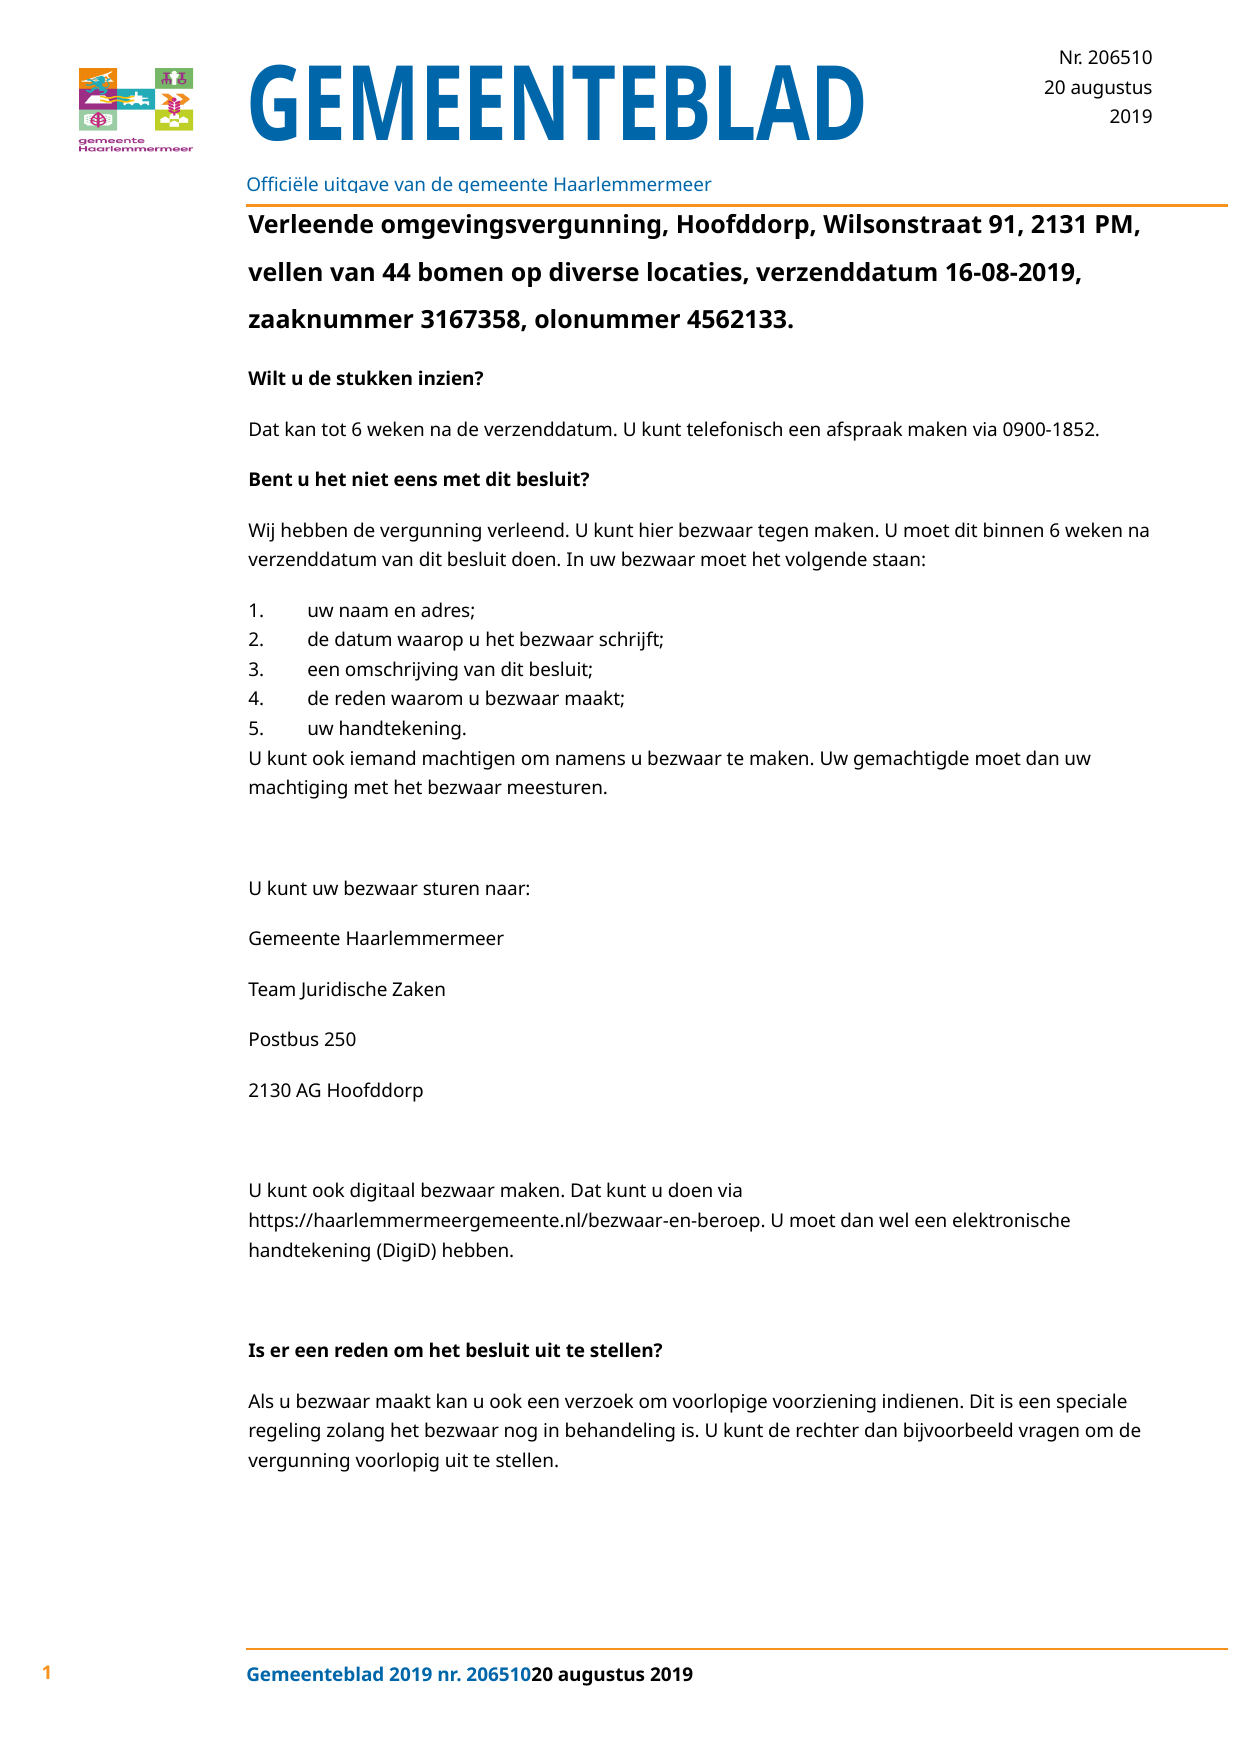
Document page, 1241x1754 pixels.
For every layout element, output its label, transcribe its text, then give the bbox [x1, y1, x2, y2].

list uw naam en adres; [248, 597, 1152, 622]
text Dat kan tot 6 weken na de verzenddatum. U kunt telefonisch een afspraak maken via 0900-1852. [248, 416, 1152, 442]
text U kunt ook digitaal bezwaar maken. Dat kunt u doen via https://haarlemmermeergemeente.nl/bezwaar-en-beroep. U moet dan wel een elektronische handtekening (DigiD) hebben. [248, 1178, 1152, 1262]
list uw handtekening. [248, 715, 1152, 741]
text Bent u het niet eens met dit besluit? [248, 466, 1152, 492]
text Is er een reden om het besluit uit te stellen? [248, 1338, 1152, 1363]
text Gemeente Haarlemmermeer [248, 926, 1152, 951]
list een omschrijving van dit besluit; [248, 656, 1152, 682]
text Team Juridische Zaken [248, 976, 1152, 1002]
text 2130 AG Hoofddorp [248, 1077, 1152, 1102]
text Als u bezwaar maakt kan u ook een verzoek om voorlopige voorziening indienen. Dit is een speciale regeling zolang het bezwaar nog in behandeling is. U kunt de rechter dan bijvoorbeeld vragen om de vergunning voorlopig uit te stellen. [248, 1388, 1152, 1473]
list de reden waarom u bezwaar maakt; [248, 686, 1152, 711]
text Wij hebben de vergunning verleend. U kunt hier bezwaar tegen maken. U moet dit binnen 6 weken na verzenddatum van dit besluit doen. In uw bezwaar moet het volgende staan: [248, 517, 1152, 572]
text U kunt uw bezwaar sturen naar: [248, 875, 1152, 901]
text U kunt ook iemand machtigen om namens u bezwaar te maken. Uw gemachtigde moet dan uw machtiging met het bezwaar meesturen. [248, 745, 1152, 800]
text Postbus 250 [248, 1026, 1152, 1052]
picture [41, 47, 231, 172]
text Verleende omgevingsvergunning, Hoofddorp, Wilsonstraat 91, 2131 PM, vellen van 44 bomen op diverse locaties, verzenddatum 16-08-2019, zaaknummer 3167358, olonummer 4562133. [248, 207, 1152, 336]
list de datum waarop u het bezwaar schrijft; [248, 626, 1152, 652]
text Wilt u de stukken inzien? [248, 366, 1152, 391]
